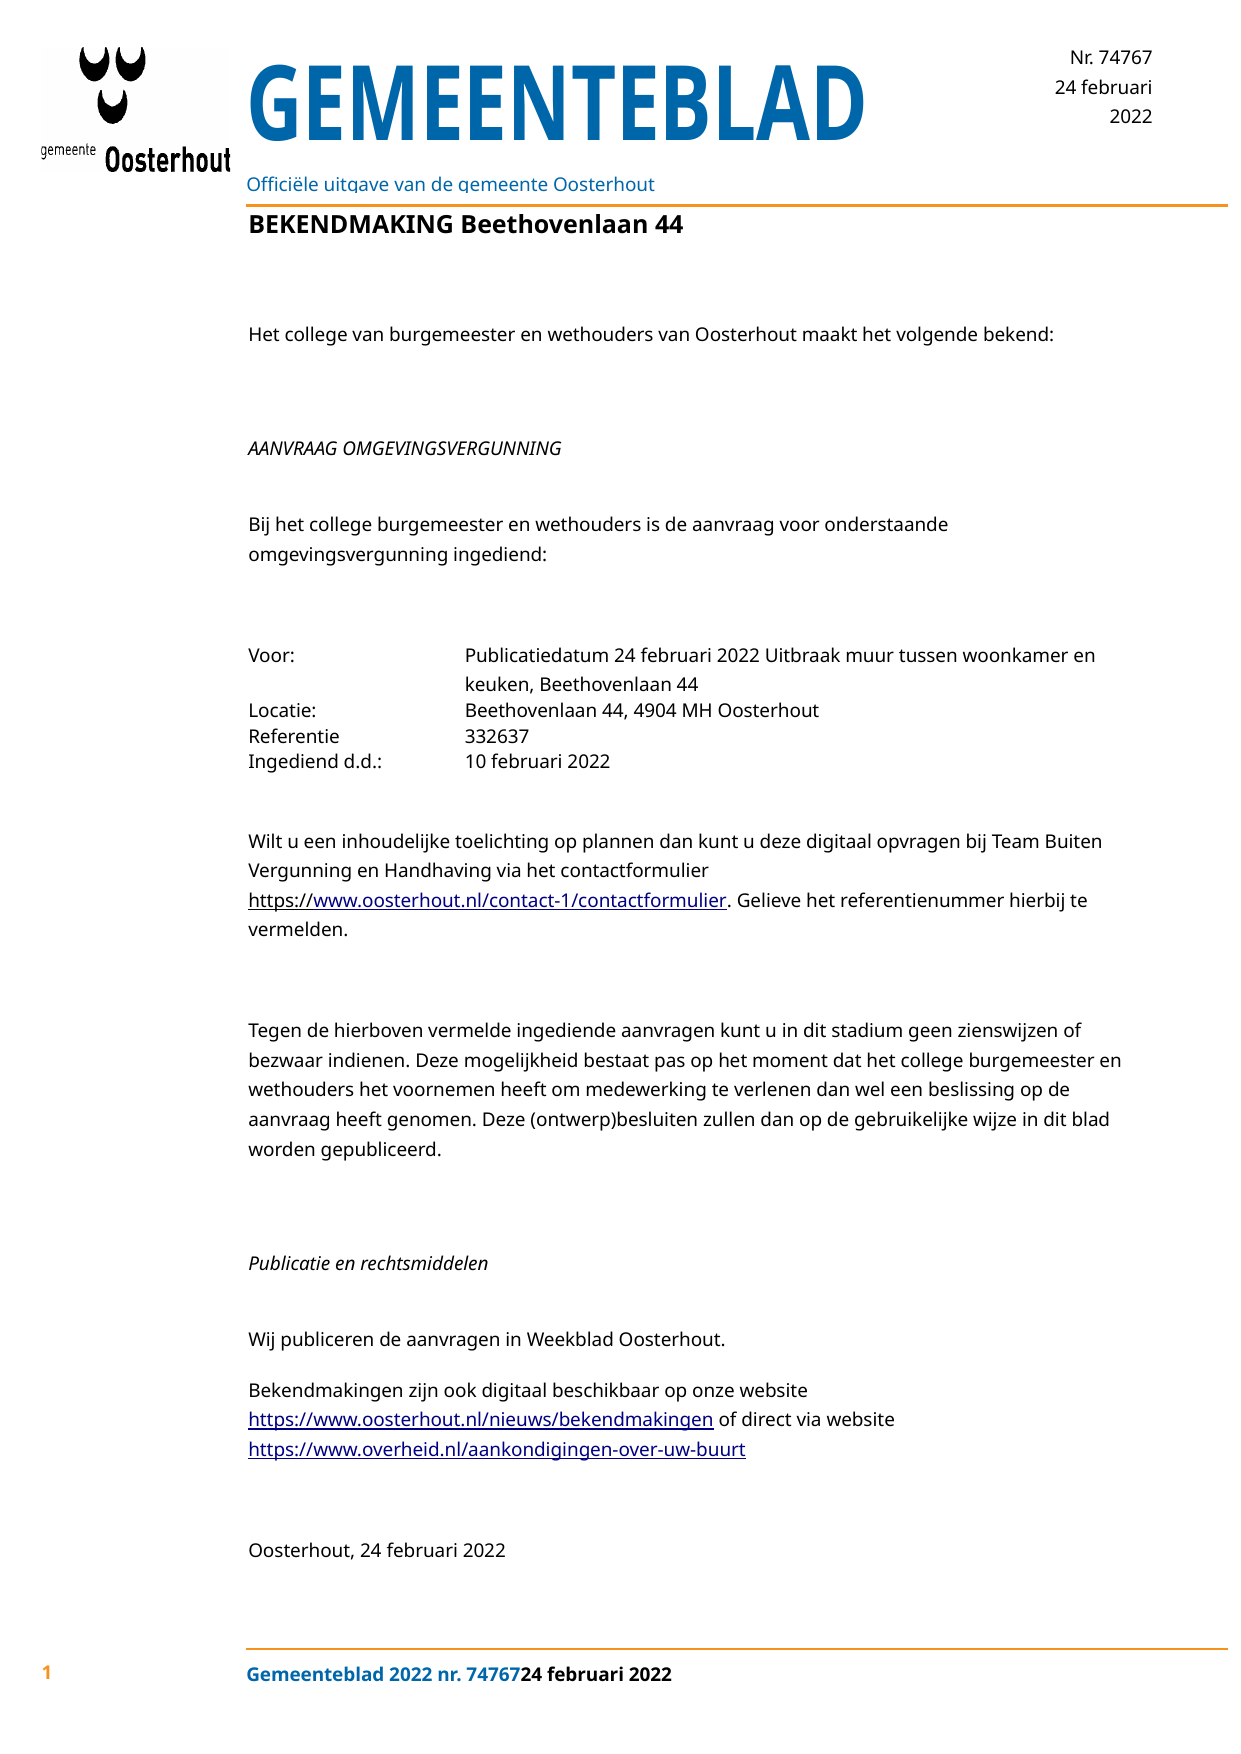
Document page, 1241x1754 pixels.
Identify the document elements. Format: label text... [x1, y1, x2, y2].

text Bij het college burgemeester en wethouders is de aanvraag voor onderstaande omgevingsvergunning ingediend: [248, 511, 1152, 567]
table_header Publicatiedatum 24 februari 2022 Uitbraak muur tussen woonkamer en keuken, Beethovenlaan 44 [465, 642, 1152, 697]
text Wilt u een inhoudelijke toelichting op plannen dan kunt u deze digitaal opvragen bij Team Buiten Vergunning en Handhaving via het contactformulier https://www.oosterhout.nl/contact-1/contactformulier. Gelieve het referentienummer hierbij te vermelden. [248, 828, 1152, 942]
text AANVRAAG OMGEVINGSVERGUNNING [248, 435, 1152, 461]
text Publicatie en rechtsmiddelen [248, 1250, 1152, 1276]
table_cell Locatie: [248, 697, 464, 723]
text Bekendmakingen zijn ook digitaal beschikbaar op onze website https://www.oosterhout.nl/nieuws/bekendmakingen of direct via website https://www.overheid.nl/aankondigingen-over-uw-buurt [248, 1377, 1152, 1462]
text BEKENDMAKING Beethovenlaan 44 [248, 207, 1152, 241]
table_cell Ingediend d.d.: [248, 749, 464, 774]
table_cell Referentie [248, 723, 464, 748]
table_cell 332637 [465, 723, 1152, 748]
text Tegen de hierboven vermelde ingediende aanvragen kunt u in dit stadium geen zienswijzen of bezwaar indienen. Deze mogelijkheid bestaat pas op het moment dat het college burgemeester en wethouders het voornemen heeft om medewerking te verlenen dan wel een beslissing op de aanvraag heeft genomen. Deze (ontwerp)besluiten zullen dan op de gebruikelijke wijze in dit blad worden gepubliceerd. [248, 1017, 1152, 1162]
text Oosterhout, 24 februari 2022 [248, 1537, 1152, 1562]
table_cell Beethovenlaan 44, 4904 MH Oosterhout [465, 697, 1152, 723]
table_cell 10 februari 2022 [465, 749, 1152, 774]
text Het college van burgemeester en wethouders van Oosterhout maakt het volgende bekend: [248, 321, 1152, 346]
table_header Voor: [248, 642, 464, 697]
picture [41, 47, 231, 172]
text Wij publiceren de aanvragen in Weekblad Oosterhout. [248, 1326, 1152, 1352]
